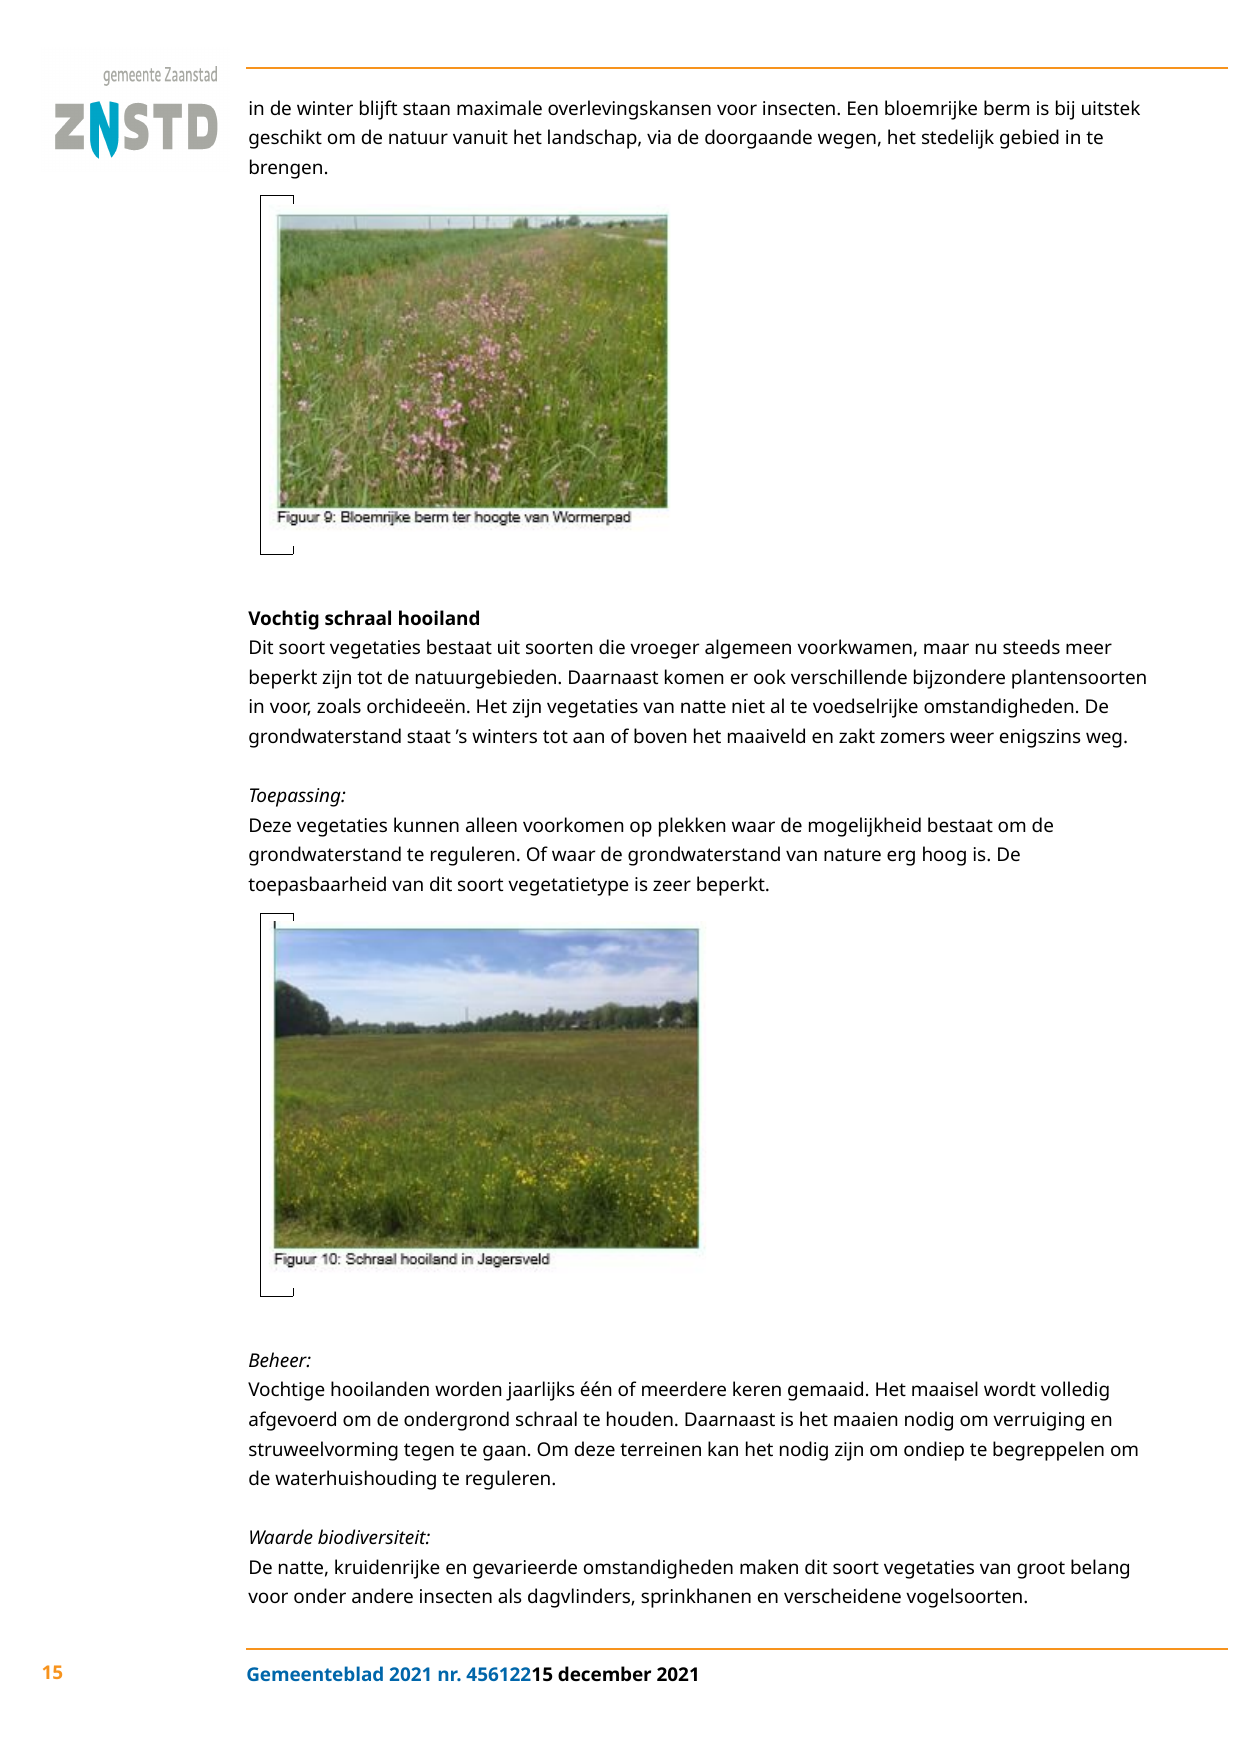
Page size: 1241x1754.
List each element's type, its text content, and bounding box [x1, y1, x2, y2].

picture [41, 47, 231, 172]
text Vochtig schraal hooiland [248, 605, 1152, 631]
text Beheer: [248, 1347, 1152, 1373]
text Vochtige hooilanden worden jaarlijks één of meerdere keren gemaaid. Het maaisel wordt volledig afgevoerd om de ondergrond schraal te houden. Daarnaast is het maaien nodig om verruiging en struweelvorming tegen te gaan. Om deze terreinen kan het nodig zijn om ondiep te begreppelen om de waterhuishouding te reguleren. [248, 1377, 1152, 1491]
text in de winter blijft staan maximale overlevingskansen voor insecten. Een bloemrijke berm is bij uitstek geschikt om de natuur vanuit het landschap, via de doorgaande wegen, het stedelijk gebied in te brengen. [248, 95, 1152, 180]
picture [268, 204, 674, 546]
text Deze vegetaties kunnen alleen voorkomen op plekken waar de mogelijkheid bestaat om de grondwaterstand te reguleren. Of waar de grondwaterstand van nature erg hoog is. De toepasbaarheid van dit soort vegetatietype is zeer beperkt. [248, 812, 1152, 897]
picture [268, 921, 707, 1288]
text Dit soort vegetaties bestaat uit soorten die vroeger algemeen voorkwamen, maar nu steeds meer beperkt zijn tot de natuurgebieden. Daarnaast komen er ook verschillende bijzondere plantensoorten in voor, zoals orchideeën. Het zijn vegetaties van natte niet al te voedselrijke omstandigheden. De grondwaterstand staat ’s winters tot aan of boven het maaiveld en zakt zomers weer enigszins weg. [248, 634, 1152, 749]
text De natte, kruidenrijke en gevarieerde omstandigheden maken dit soort vegetaties van groot belang voor onder andere insecten als dagvlinders, sprinkhanen en verscheidene vogelsoorten. [248, 1554, 1152, 1609]
text Toepassing: [248, 782, 1152, 808]
text Waarde biodiversiteit: [248, 1524, 1152, 1550]
